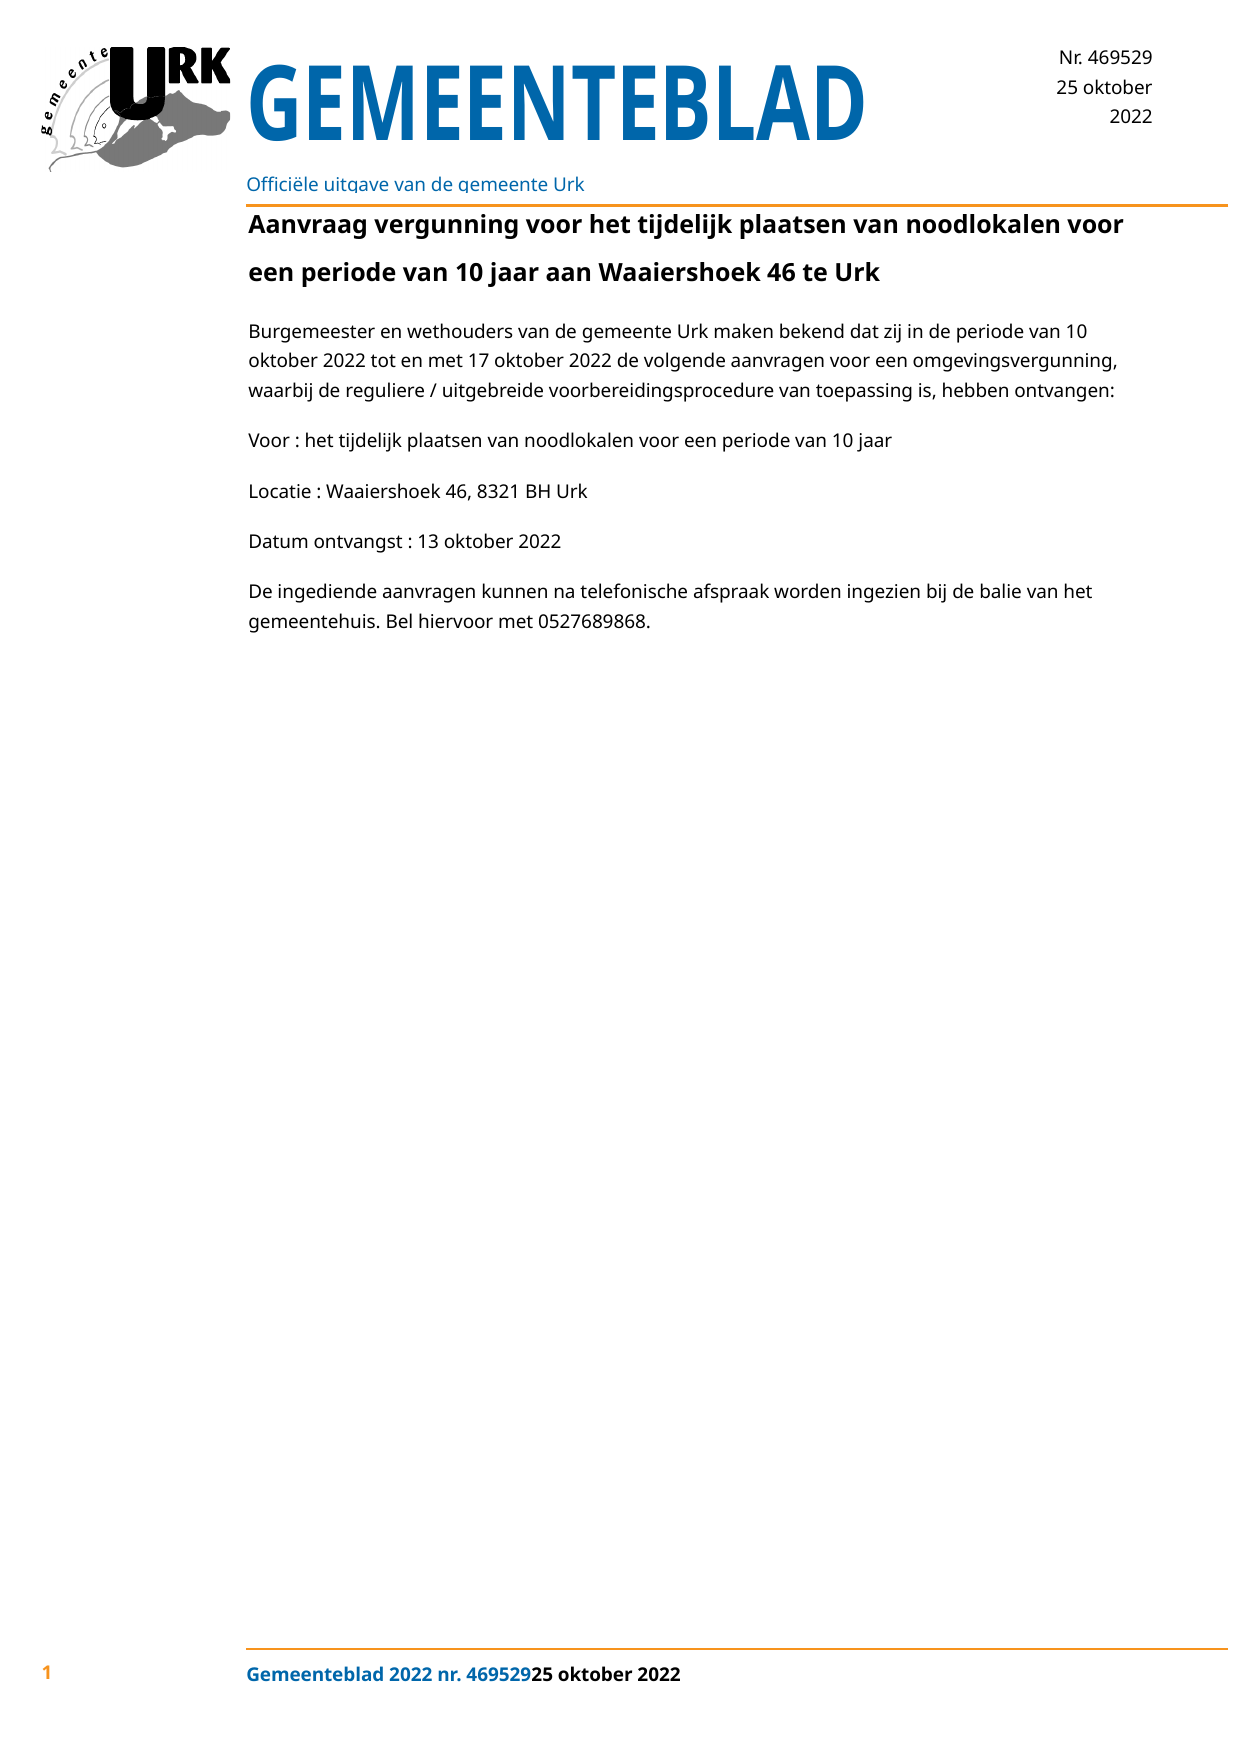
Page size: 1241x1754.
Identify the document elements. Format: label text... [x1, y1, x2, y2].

text Datum ontvangst : 13 oktober 2022 [248, 528, 1152, 554]
text Burgemeester en wethouders van de gemeente Urk maken bekend dat zij in de periode van 10 oktober 2022 tot en met 17 oktober 2022 de volgende aanvragen voor een omgevingsvergunning, waarbij de reguliere / uitgebreide voorbereidingsprocedure van toepassing is, hebben ontvangen: [248, 318, 1152, 403]
text De ingediende aanvragen kunnen na telefonische afspraak worden ingezien bij de balie van het gemeentehuis. Bel hiervoor met 0527689868. [248, 579, 1152, 634]
picture [41, 47, 231, 172]
text Aanvraag vergunning voor het tijdelijk plaatsen van noodlokalen voor een periode van 10 jaar aan Waaiershoek 46 te Urk [248, 207, 1152, 288]
text Voor : het tijdelijk plaatsen van noodlokalen voor een periode van 10 jaar [248, 427, 1152, 453]
text Locatie : Waaiershoek 46, 8321 BH Urk [248, 478, 1152, 504]
